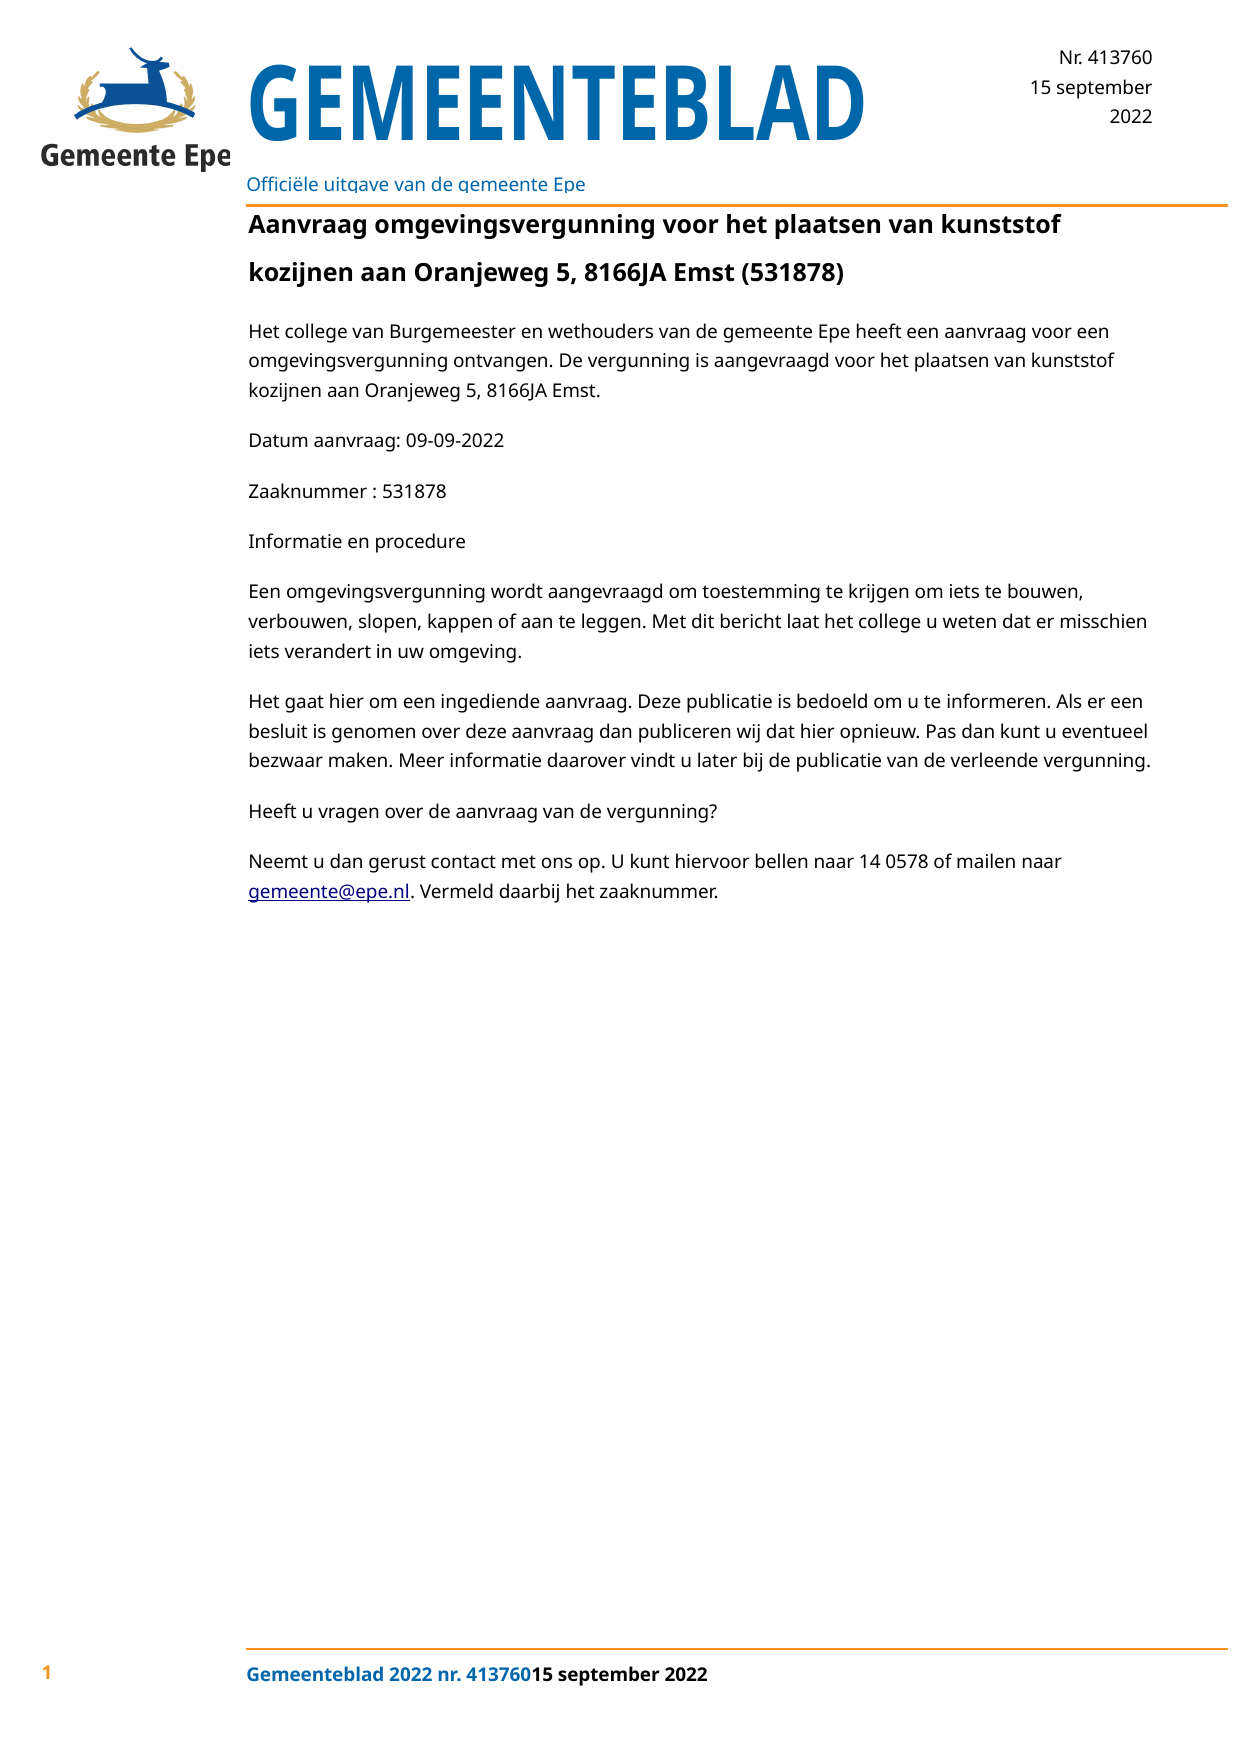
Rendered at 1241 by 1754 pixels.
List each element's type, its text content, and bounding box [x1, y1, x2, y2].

picture [41, 47, 231, 172]
text Een omgevingsvergunning wordt aangevraagd om toestemming te krijgen om iets te bouwen, verbouwen, slopen, kappen of aan te leggen. Met dit bericht laat het college u weten dat er misschien iets verandert in uw omgeving. [248, 579, 1152, 664]
text Informatie en procedure [248, 528, 1152, 554]
text Heeft u vragen over de aanvraag van de vergunning? [248, 798, 1152, 824]
text Zaaknummer : 531878 [248, 478, 1152, 504]
text Neemt u dan gerust contact met ons op. U kunt hiervoor bellen naar 14 0578 of mailen naar gemeente@epe.nl. Vermeld daarbij het zaaknummer. [248, 848, 1152, 904]
text Het gaat hier om een ingediende aanvraag. Deze publicatie is bedoeld om u te informeren. Als er een besluit is genomen over deze aanvraag dan publiceren wij dat hier opnieuw. Pas dan kunt u eventueel bezwaar maken. Meer informatie daarover vindt u later bij de publicatie van de verleende vergunning. [248, 688, 1152, 773]
text Datum aanvraag: 09-09-2022 [248, 427, 1152, 453]
text Het college van Burgemeester en wethouders van de gemeente Epe heeft een aanvraag voor een omgevingsvergunning ontvangen. De vergunning is aangevraagd voor het plaatsen van kunststof kozijnen aan Oranjeweg 5, 8166JA Emst. [248, 318, 1152, 403]
text Aanvraag omgevingsvergunning voor het plaatsen van kunststof kozijnen aan Oranjeweg 5, 8166JA Emst (531878) [248, 207, 1152, 288]
